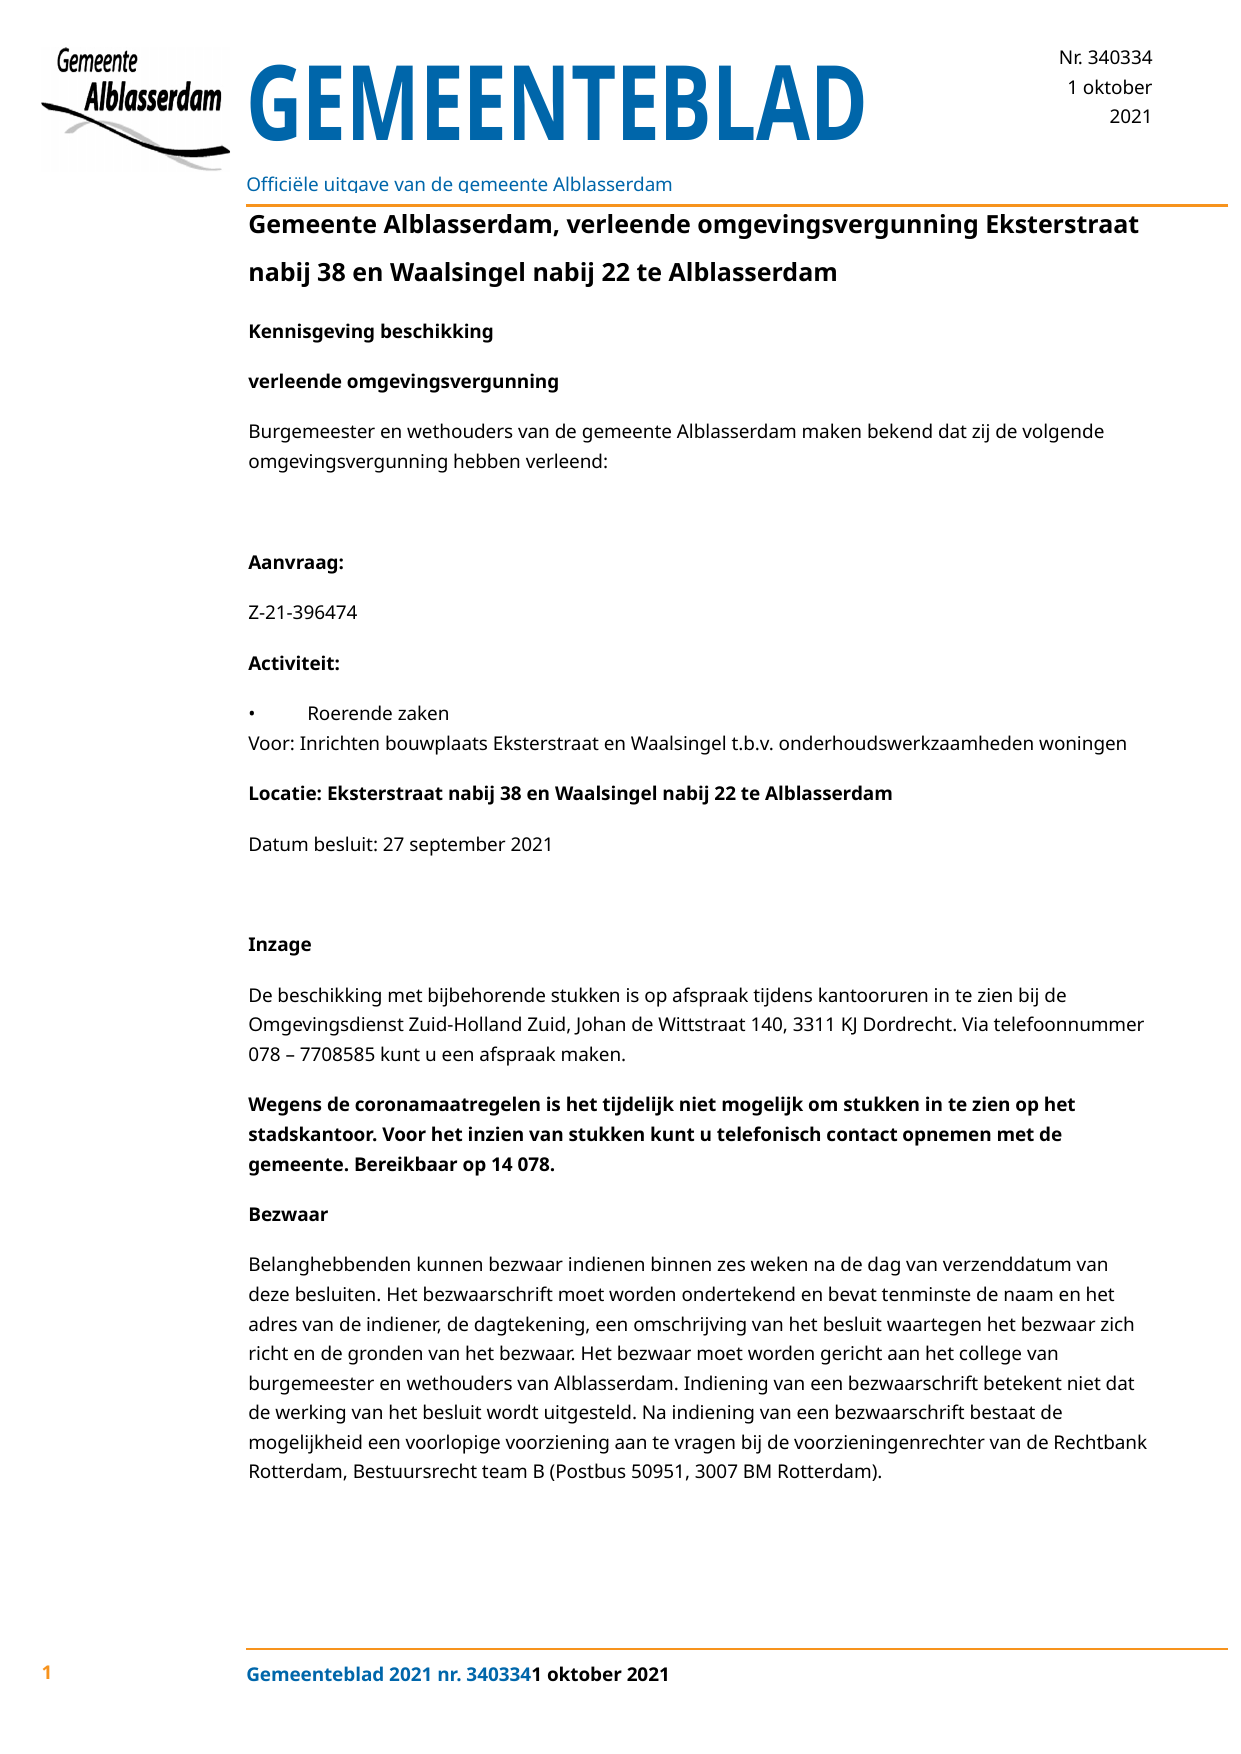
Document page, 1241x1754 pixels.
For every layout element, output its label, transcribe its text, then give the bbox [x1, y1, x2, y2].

text Bezwaar [248, 1201, 1152, 1227]
text Aanvraag: [248, 549, 1152, 575]
text Belanghebbenden kunnen bezwaar indienen binnen zes weken na de dag van verzenddatum van deze besluiten. Het bezwaarschrift moet worden ondertekend en bevat tenminste de naam en het adres van de indiener, de dagtekening, een omschrijving van het besluit waartegen het bezwaar zich richt en de gronden van het bezwaar. Het bezwaar moet worden gericht aan het college van burgemeester en wethouders van Alblasserdam. Indiening van een bezwaarschrift betekent niet dat de werking van het besluit wordt uitgesteld. Na indiening van een bezwaarschrift bestaat de mogelijkheid een voorlopige voorziening aan te vragen bij de voorzieningenrechter van de Rechtbank Rotterdam, Bestuursrecht team B (Postbus 50951, 3007 BM Rotterdam). [248, 1252, 1152, 1484]
text Voor: Inrichten bouwplaats Eksterstraat en Waalsingel t.b.v. onderhoudswerkzaamheden woningen [248, 730, 1152, 756]
text Gemeente Alblasserdam, verleende omgevingsvergunning Eksterstraat nabij 38 en Waalsingel nabij 22 te Alblasserdam [248, 207, 1152, 288]
text Locatie: Eksterstraat nabij 38 en Waalsingel nabij 22 te Alblasserdam [248, 780, 1152, 806]
picture [41, 47, 231, 172]
text Z-21-396474 [248, 599, 1152, 625]
text Wegens de coronamaatregelen is het tijdelijk niet mogelijk om stukken in te zien op het stadskantoor. Voor het inzien van stukken kunt u telefonisch contact opnemen met de gemeente. Bereikbaar op 14 078. [248, 1092, 1152, 1177]
text Datum besluit: 27 september 2021 [248, 831, 1152, 857]
text De beschikking met bijbehorende stukken is op afspraak tijdens kantooruren in te zien bij de Omgevingsdienst Zuid-Holland Zuid, Johan de Wittstraat 140, 3311 KJ Dordrecht. Via telefoonnummer 078 – 7708585 kunt u een afspraak maken. [248, 982, 1152, 1067]
list Roerende zaken [248, 700, 1152, 726]
text Burgemeester en wethouders van de gemeente Alblasserdam maken bekend dat zij de volgende omgevingsvergunning hebben verleend: [248, 419, 1152, 474]
text Activiteit: [248, 650, 1152, 676]
text Inzage [248, 932, 1152, 957]
text verleende omgevingsvergunning [248, 368, 1152, 394]
text Kennisgeving beschikking [248, 318, 1152, 344]
